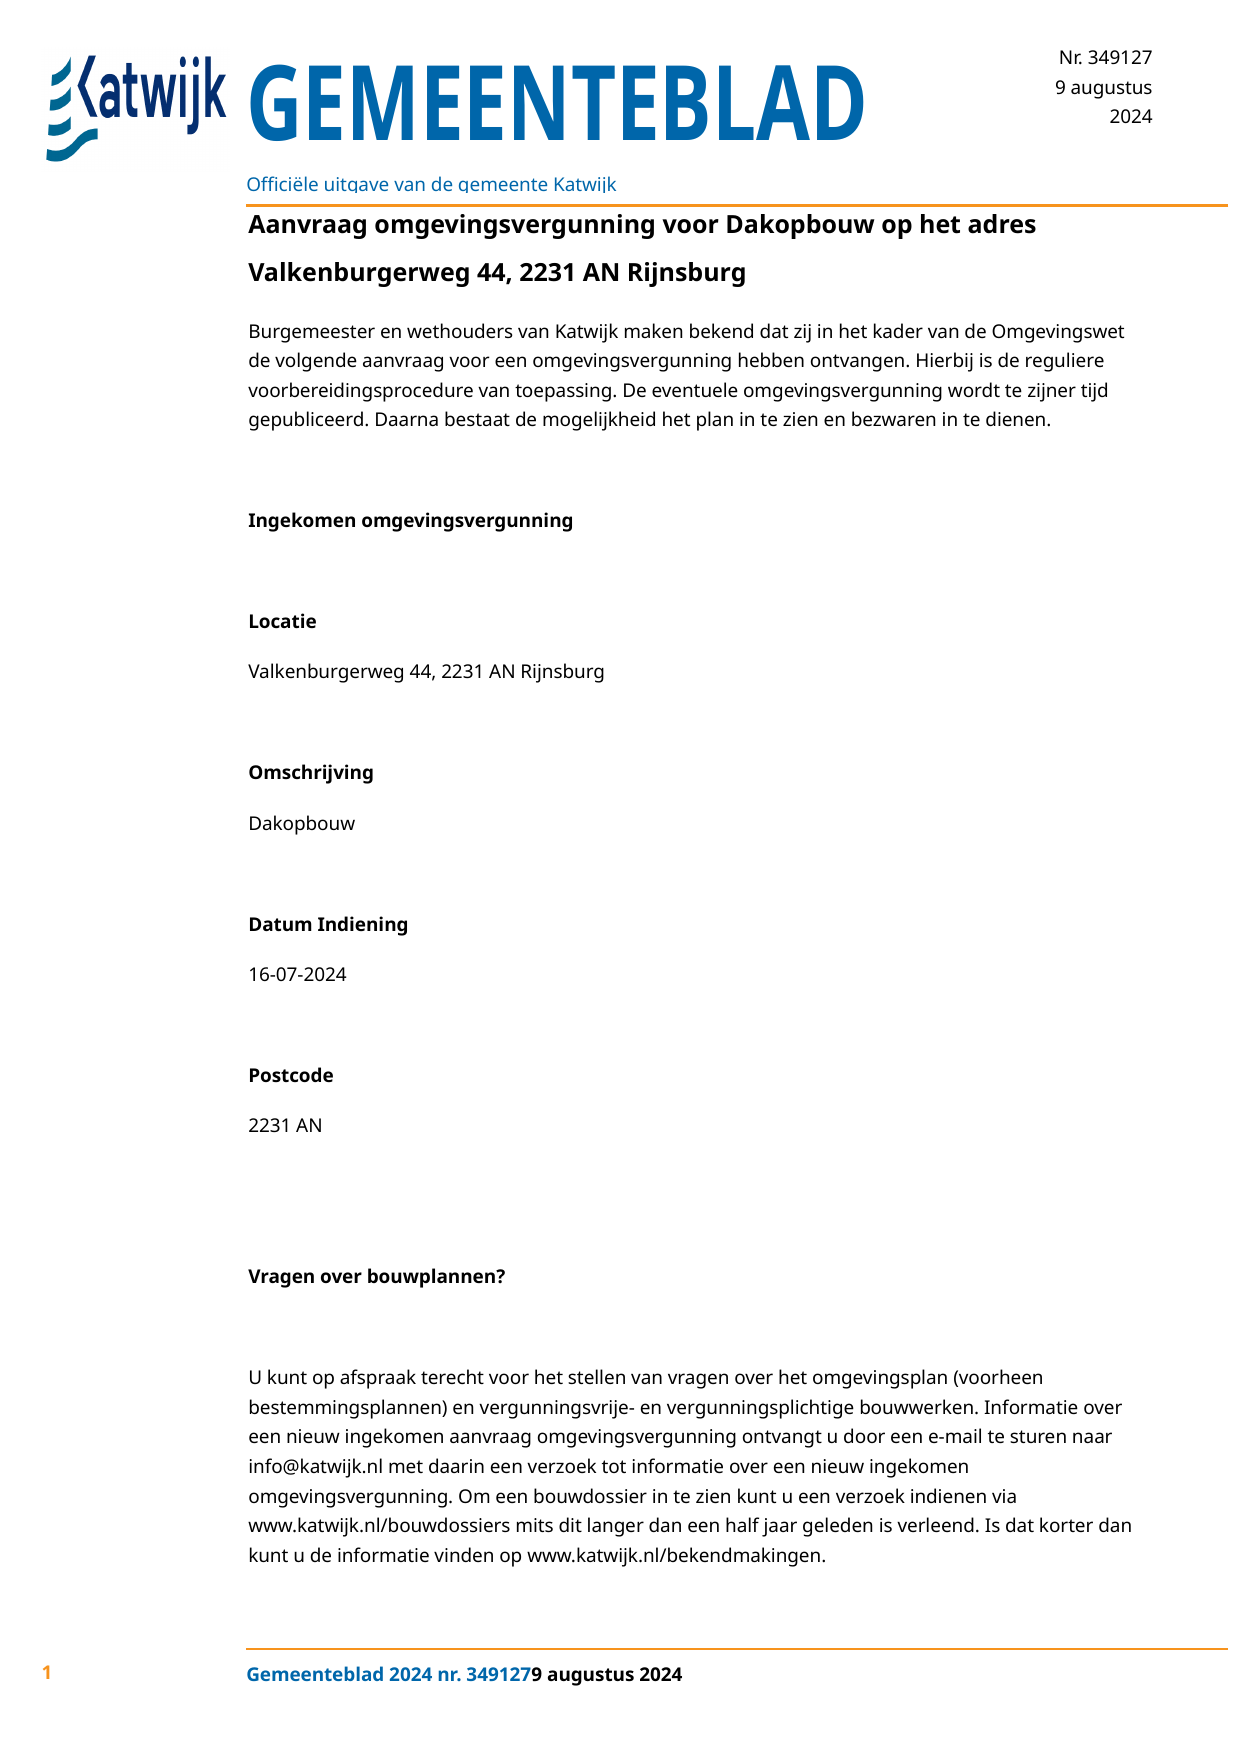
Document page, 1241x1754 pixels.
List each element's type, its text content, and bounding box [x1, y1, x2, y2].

text Vragen over bouwplannen? [248, 1264, 1152, 1289]
text U kunt op afspraak terecht voor het stellen van vragen over het omgevingsplan (voorheen bestemmingsplannen) en vergunningsvrije- en vergunningsplichtige bouwwerken. Informatie over een nieuw ingekomen aanvraag omgevingsvergunning ontvangt u door een e-mail te sturen naar info@katwijk.nl met daarin een verzoek tot informatie over een nieuw ingekomen omgevingsvergunning. Om een bouwdossier in te zien kunt u een verzoek indienen via www.katwijk.nl/bouwdossiers mits dit langer dan een half jaar geleden is verleend. Is dat korter dan kunt u de informatie vinden op www.katwijk.nl/bekendmakingen. [248, 1364, 1152, 1568]
text Postcode [248, 1062, 1152, 1088]
text Aanvraag omgevingsvergunning voor Dakopbouw op het adres Valkenburgerweg 44, 2231 AN Rijnsburg [248, 207, 1152, 288]
text 16-07-2024 [248, 961, 1152, 987]
text Valkenburgerweg 44, 2231 AN Rijnsburg [248, 659, 1152, 684]
text Ingekomen omgevingsvergunning [248, 507, 1152, 533]
text Burgemeester en wethouders van Katwijk maken bekend dat zij in het kader van de Omgevingswet de volgende aanvraag voor een omgevingsvergunning hebben ontvangen. Hierbij is de reguliere voorbereidingsprocedure van toepassing. De eventuele omgevingsvergunning wordt te zijner tijd gepubliceerd. Daarna bestaat de mogelijkheid het plan in te zien en bezwaren in te dienen. [248, 318, 1152, 432]
text Dakopbouw [248, 810, 1152, 836]
text Datum Indiening [248, 911, 1152, 937]
text Locatie [248, 608, 1152, 634]
text Omschrijving [248, 759, 1152, 785]
text 2231 AN [248, 1112, 1152, 1138]
picture [41, 47, 231, 172]
